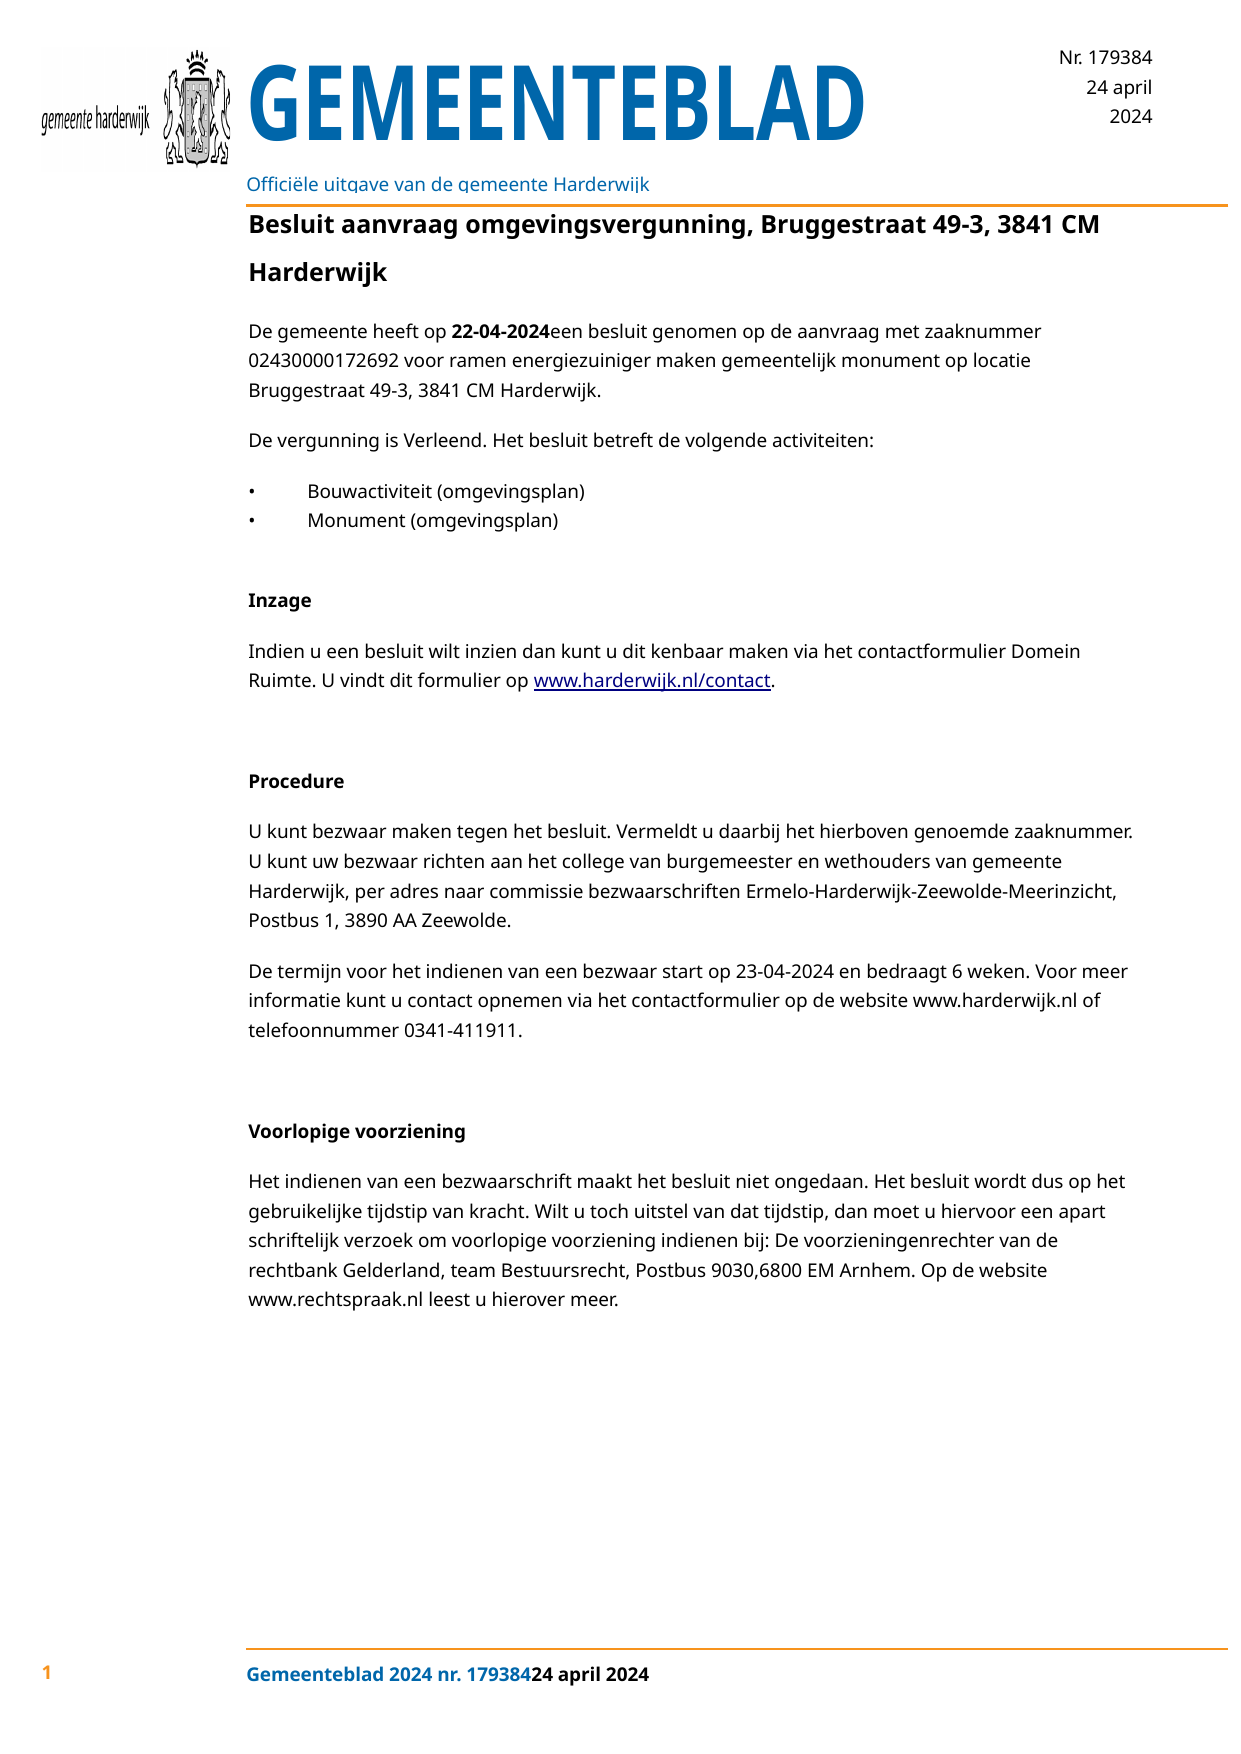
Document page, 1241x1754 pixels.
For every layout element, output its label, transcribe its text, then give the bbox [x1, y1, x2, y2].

text De termijn voor het indienen van een bezwaar start op 23-04-2024 en bedraagt 6 weken. Voor meer informatie kunt u contact opnemen via het contactformulier op de website www.harderwijk.nl of telefoonnummer 0341-411911. [248, 958, 1152, 1043]
text Indien u een besluit wilt inzien dan kunt u dit kenbaar maken via het contactformulier Domein Ruimte. U vindt dit formulier op www.harderwijk.nl/contact. [248, 638, 1152, 693]
text De gemeente heeft op 22-04-2024een besluit genomen op de aanvraag met zaaknummer 02430000172692 voor ramen energiezuiniger maken gemeentelijk monument op locatie Bruggestraat 49-3, 3841 CM Harderwijk. [248, 318, 1152, 403]
text Inzage [248, 587, 1152, 613]
text Voorlopige voorziening [248, 1118, 1152, 1144]
text Besluit aanvraag omgevingsvergunning, Bruggestraat 49-3, 3841 CM Harderwijk [248, 207, 1152, 288]
list Monument (omgevingsplan) [248, 507, 1152, 533]
list Bouwactiviteit (omgevingsplan) [248, 478, 1152, 504]
text Procedure [248, 768, 1152, 794]
text De vergunning is Verleend. Het besluit betreft de volgende activiteiten: [248, 427, 1152, 453]
text U kunt bezwaar maken tegen het besluit. Vermeldt u daarbij het hierboven genoemde zaaknummer. U kunt uw bezwaar richten aan het college van burgemeester en wethouders van gemeente Harderwijk, per adres naar commissie bezwaarschriften Ermelo-Harderwijk-Zeewolde-Meerinzicht, Postbus 1, 3890 AA Zeewolde. [248, 819, 1152, 933]
picture [41, 47, 231, 172]
text Het indienen van een bezwaarschrift maakt het besluit niet ongedaan. Het besluit wordt dus op het gebruikelijke tijdstip van kracht. Wilt u toch uitstel van dat tijdstip, dan moet u hiervoor een apart schriftelijk verzoek om voorlopige voorziening indienen bij: De voorzieningenrechter van de rechtbank Gelderland, team Bestuursrecht, Postbus 9030,6800 EM Arnhem. Op de website www.rechtspraak.nl leest u hierover meer. [248, 1168, 1152, 1312]
